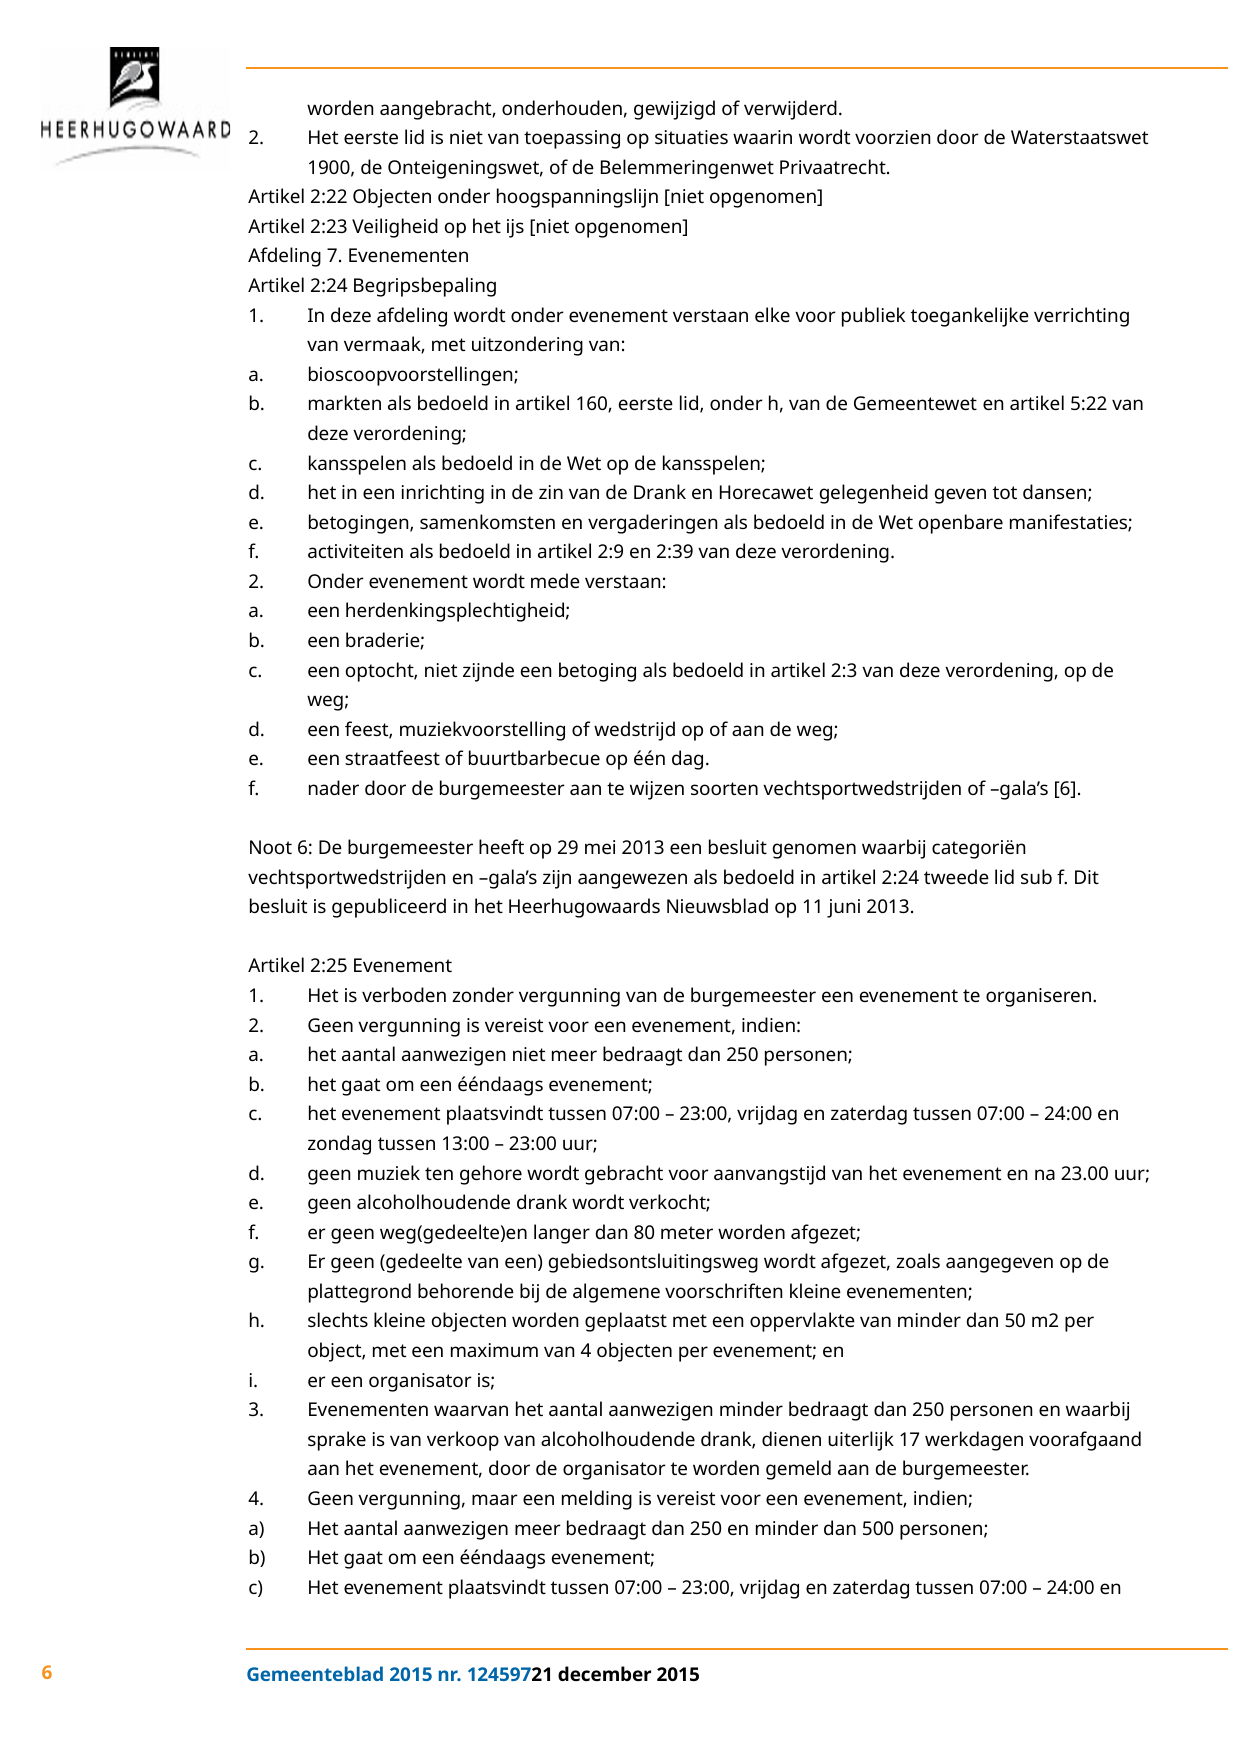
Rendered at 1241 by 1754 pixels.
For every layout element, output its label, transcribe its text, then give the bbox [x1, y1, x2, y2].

list het aantal aanwezigen niet meer bedraagt dan 250 personen; [248, 1041, 1152, 1067]
list markten als bedoeld in artikel 160, eerste lid, onder h, van de Gemeentewet en artikel 5:22 van deze verordening; [248, 391, 1152, 446]
list Onder evenement wordt mede verstaan: [248, 568, 1152, 594]
list een herdenkingsplechtigheid; [248, 598, 1152, 623]
list Het is verboden zonder vergunning van de burgemeester een evenement te organiseren. [248, 982, 1152, 1008]
list Het aantal aanwezigen meer bedraagt dan 250 en minder dan 500 personen; [248, 1515, 1152, 1541]
list In deze afdeling wordt onder evenement verstaan elke voor publiek toegankelijke verrichting van vermaak, met uitzondering van: [248, 302, 1152, 357]
list Het gaat om een ééndaags evenement; [248, 1544, 1152, 1570]
picture [41, 47, 231, 172]
list bioscoopvoorstellingen; [248, 361, 1152, 387]
list kansspelen als bedoeld in de Wet op de kansspelen; [248, 450, 1152, 476]
text Artikel 2:23 Veiligheid op het ijs [niet opgenomen] [248, 213, 1152, 239]
list het evenement plaatsvindt tussen 07:00 – 23:00, vrijdag en zaterdag tussen 07:00 – 24:00 en zondag tussen 13:00 – 23:00 uur; [248, 1101, 1152, 1156]
list een straatfeest of buurtbarbecue op één dag. [248, 746, 1152, 771]
list Evenementen waarvan het aantal aanwezigen minder bedraagt dan 250 personen en waarbij sprake is van verkoop van alcoholhoudende drank, dienen uiterlijk 17 werkdagen voorafgaand aan het evenement, door de organisator te worden gemeld aan de burgemeester. [248, 1396, 1152, 1481]
text Artikel 2:25 Evenement [248, 953, 1152, 978]
text Artikel 2:22 Objecten onder hoogspanningslijn [niet opgenomen] [248, 183, 1152, 209]
list slechts kleine objecten worden geplaatst met een oppervlakte van minder dan 50 m2 per object, met een maximum van 4 objecten per evenement; en [248, 1308, 1152, 1363]
text Noot 6: De burgemeester heeft op 29 mei 2013 een besluit genomen waarbij categoriën vechtsportwedstrijden en –gala’s zijn aangewezen als bedoeld in artikel 2:24 tweede lid sub f. Dit besluit is gepubliceerd in het Heerhugowaards Nieuwsblad op 11 juni 2013. [248, 834, 1152, 919]
list Geen vergunning is vereist voor een evenement, indien: [248, 1012, 1152, 1038]
list het in een inrichting in de zin van de Drank en Horecawet gelegenheid geven tot dansen; [248, 479, 1152, 505]
list worden aangebracht, onderhouden, gewijzigd of verwijderd. [248, 95, 1152, 121]
list Het evenement plaatsvindt tussen 07:00 – 23:00, vrijdag en zaterdag tussen 07:00 – 24:00 en [248, 1574, 1152, 1600]
list betogingen, samenkomsten en vergaderingen als bedoeld in de Wet openbare manifestaties; [248, 509, 1152, 535]
text Afdeling 7. Evenementen [248, 243, 1152, 268]
list Er geen (gedeelte van een) gebiedsontsluitingsweg wordt afgezet, zoals aangegeven op de plattegrond behorende bij de algemene voorschriften kleine evenementen; [248, 1248, 1152, 1304]
list er een organisator is; [248, 1367, 1152, 1393]
list een braderie; [248, 627, 1152, 653]
list geen muziek ten gehore wordt gebracht voor aanvangstijd van het evenement en na 23.00 uur; [248, 1160, 1152, 1186]
list Het eerste lid is niet van toepassing op situaties waarin wordt voorzien door de Waterstaatswet 1900, de Onteigeningswet, of de Belemmeringenwet Privaatrecht. [248, 124, 1152, 180]
list nader door de burgemeester aan te wijzen soorten vechtsportwedstrijden of –gala’s [6]. [248, 775, 1152, 801]
list een optocht, niet zijnde een betoging als bedoeld in artikel 2:3 van deze verordening, op de weg; [248, 657, 1152, 712]
list activiteiten als bedoeld in artikel 2:9 en 2:39 van deze verordening. [248, 538, 1152, 564]
list Geen vergunning, maar een melding is vereist voor een evenement, indien; [248, 1485, 1152, 1511]
list geen alcoholhoudende drank wordt verkocht; [248, 1189, 1152, 1215]
list er geen weg(gedeelte)en langer dan 80 meter worden afgezet; [248, 1219, 1152, 1245]
text Artikel 2:24 Begripsbepaling [248, 272, 1152, 298]
list een feest, muziekvoorstelling of wedstrijd op of aan de weg; [248, 716, 1152, 742]
list het gaat om een ééndaags evenement; [248, 1071, 1152, 1097]
